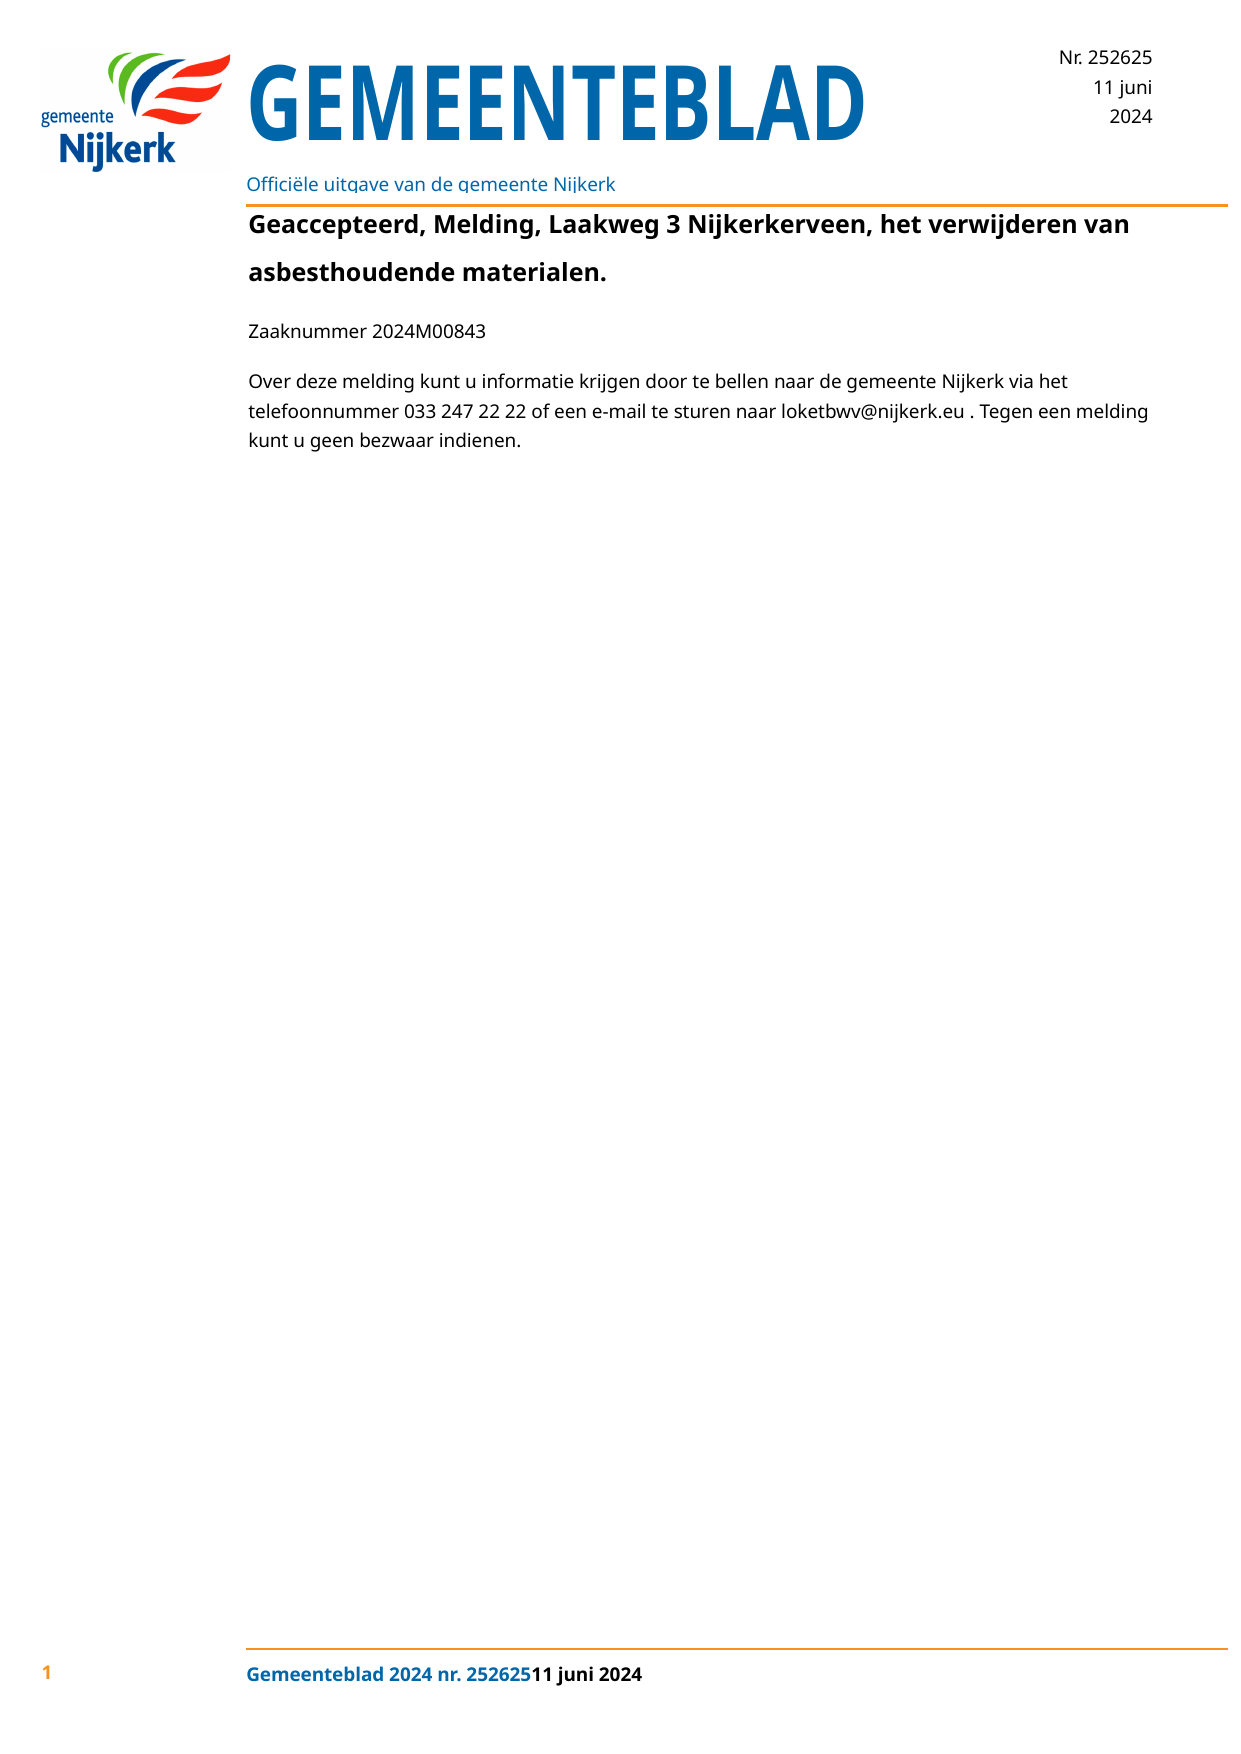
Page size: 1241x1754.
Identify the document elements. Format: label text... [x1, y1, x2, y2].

text Zaaknummer 2024M00843 [248, 318, 1152, 344]
picture [41, 47, 231, 172]
text Over deze melding kunt u informatie krijgen door te bellen naar de gemeente Nijkerk via het telefoonnummer 033 247 22 22 of een e-mail te sturen naar loketbwv@nijkerk.eu . Tegen een melding kunt u geen bezwaar indienen. [248, 368, 1152, 453]
text Geaccepteerd, Melding, Laakweg 3 Nijkerkerveen, het verwijderen van asbesthoudende materialen. [248, 207, 1152, 288]
